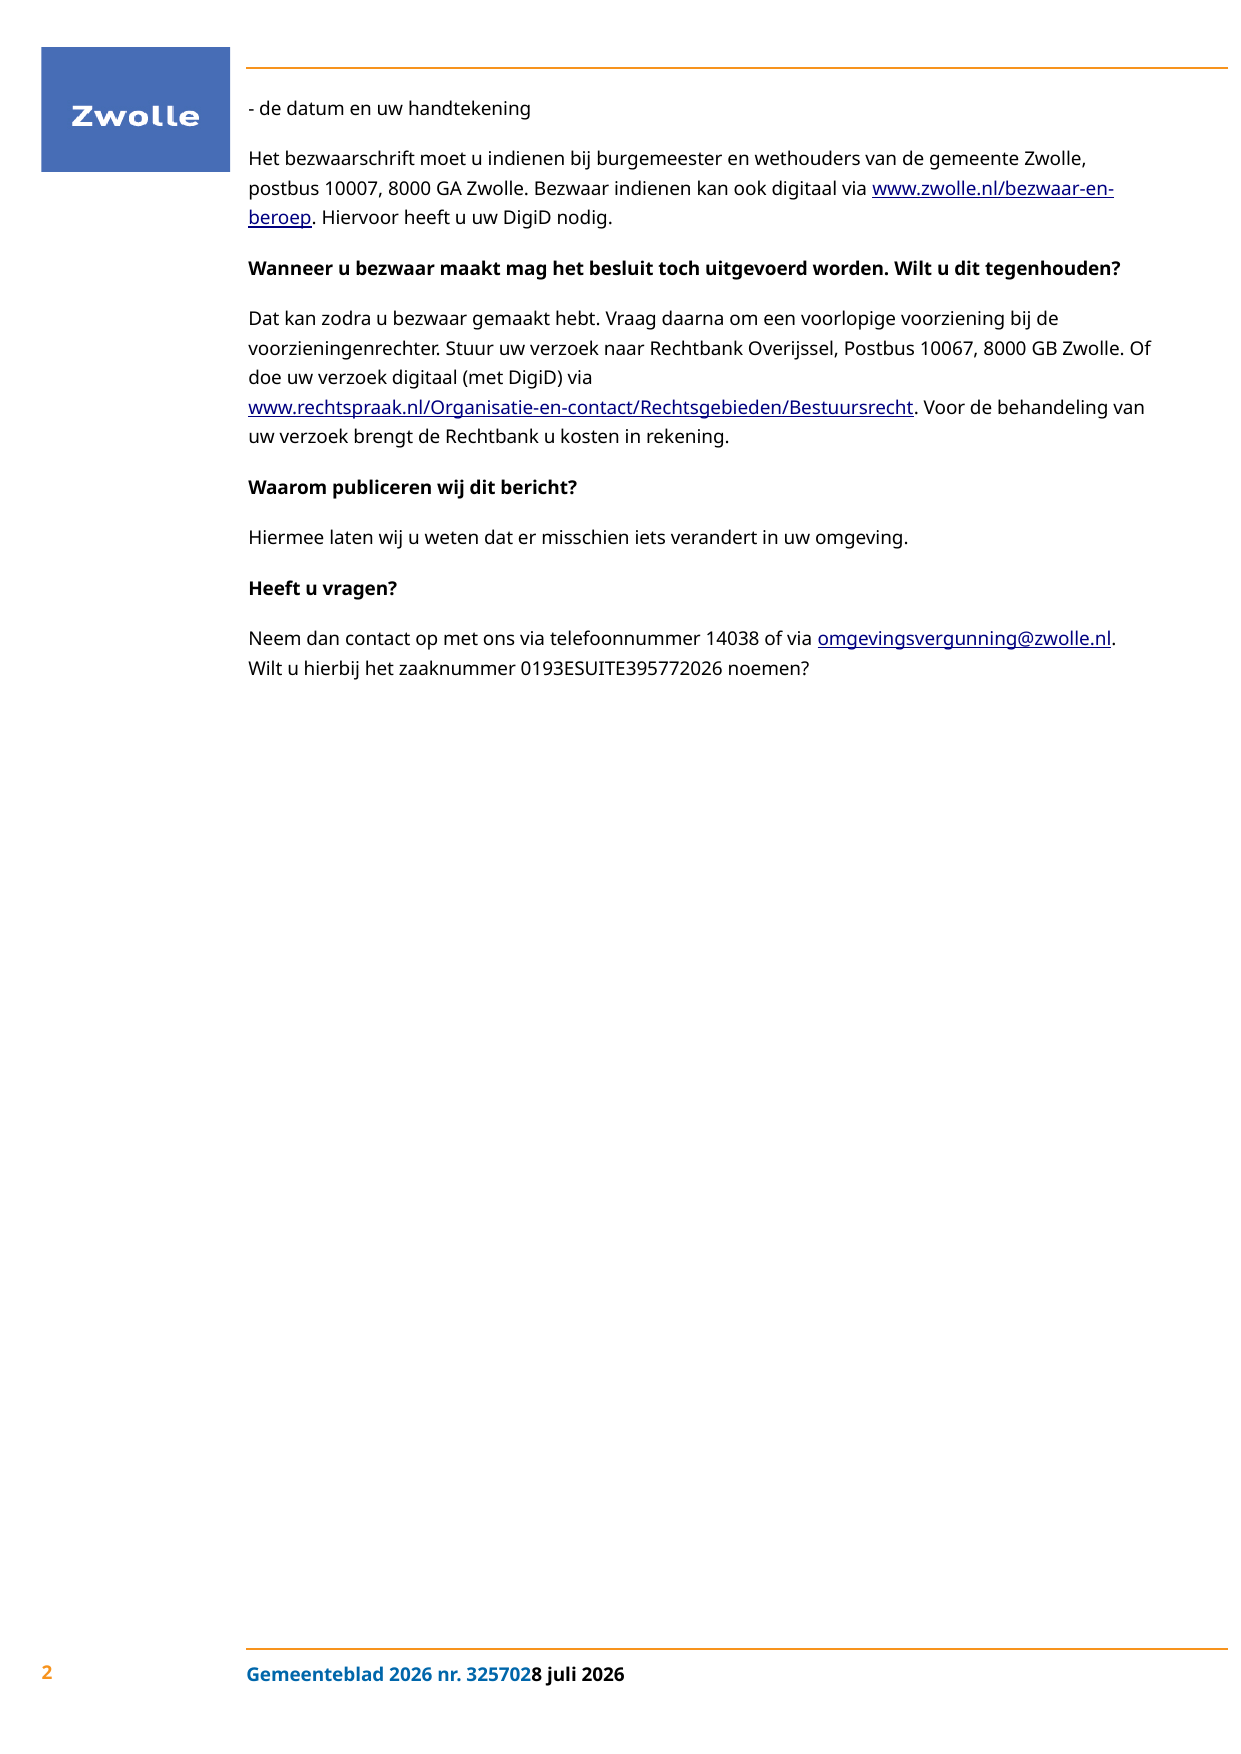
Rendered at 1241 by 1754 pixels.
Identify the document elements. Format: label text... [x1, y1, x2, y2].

text Wanneer u bezwaar maakt mag het besluit toch uitgevoerd worden. Wilt u dit tegenhouden? [248, 255, 1152, 281]
text Het bezwaarschrift moet u indienen bij burgemeester en wethouders van de gemeente Zwolle, postbus 10007, 8000 GA Zwolle. Bezwaar indienen kan ook digitaal via www.zwolle.nl/bezwaar-en-beroep. Hiervoor heeft u uw DigiD nodig. [248, 145, 1152, 230]
text - de datum en uw handtekening [248, 95, 1152, 121]
text Heeft u vragen? [248, 575, 1152, 601]
text Hiermee laten wij u weten dat er misschien iets verandert in uw omgeving. [248, 524, 1152, 550]
picture [41, 47, 231, 172]
text Dat kan zodra u bezwaar gemaakt hebt. Vraag daarna om een voorlopige voorziening bij de voorzieningenrechter. Stuur uw verzoek naar Rechtbank Overijssel, Postbus 10067, 8000 GB Zwolle. Of doe uw verzoek digitaal (met DigiD) via www.rechtspraak.nl/Organisatie-en-contact/Rechtsgebieden/Bestuursrecht. Voor de behandeling van uw verzoek brengt de Rechtbank u kosten in rekening. [248, 305, 1152, 449]
text Neem dan contact op met ons via telefoonnummer 14038 of via omgevingsvergunning@zwolle.nl. Wilt u hierbij het zaaknummer 0193ESUITE395772026 noemen? [248, 625, 1152, 681]
text Waarom publiceren wij dit bericht? [248, 474, 1152, 500]
